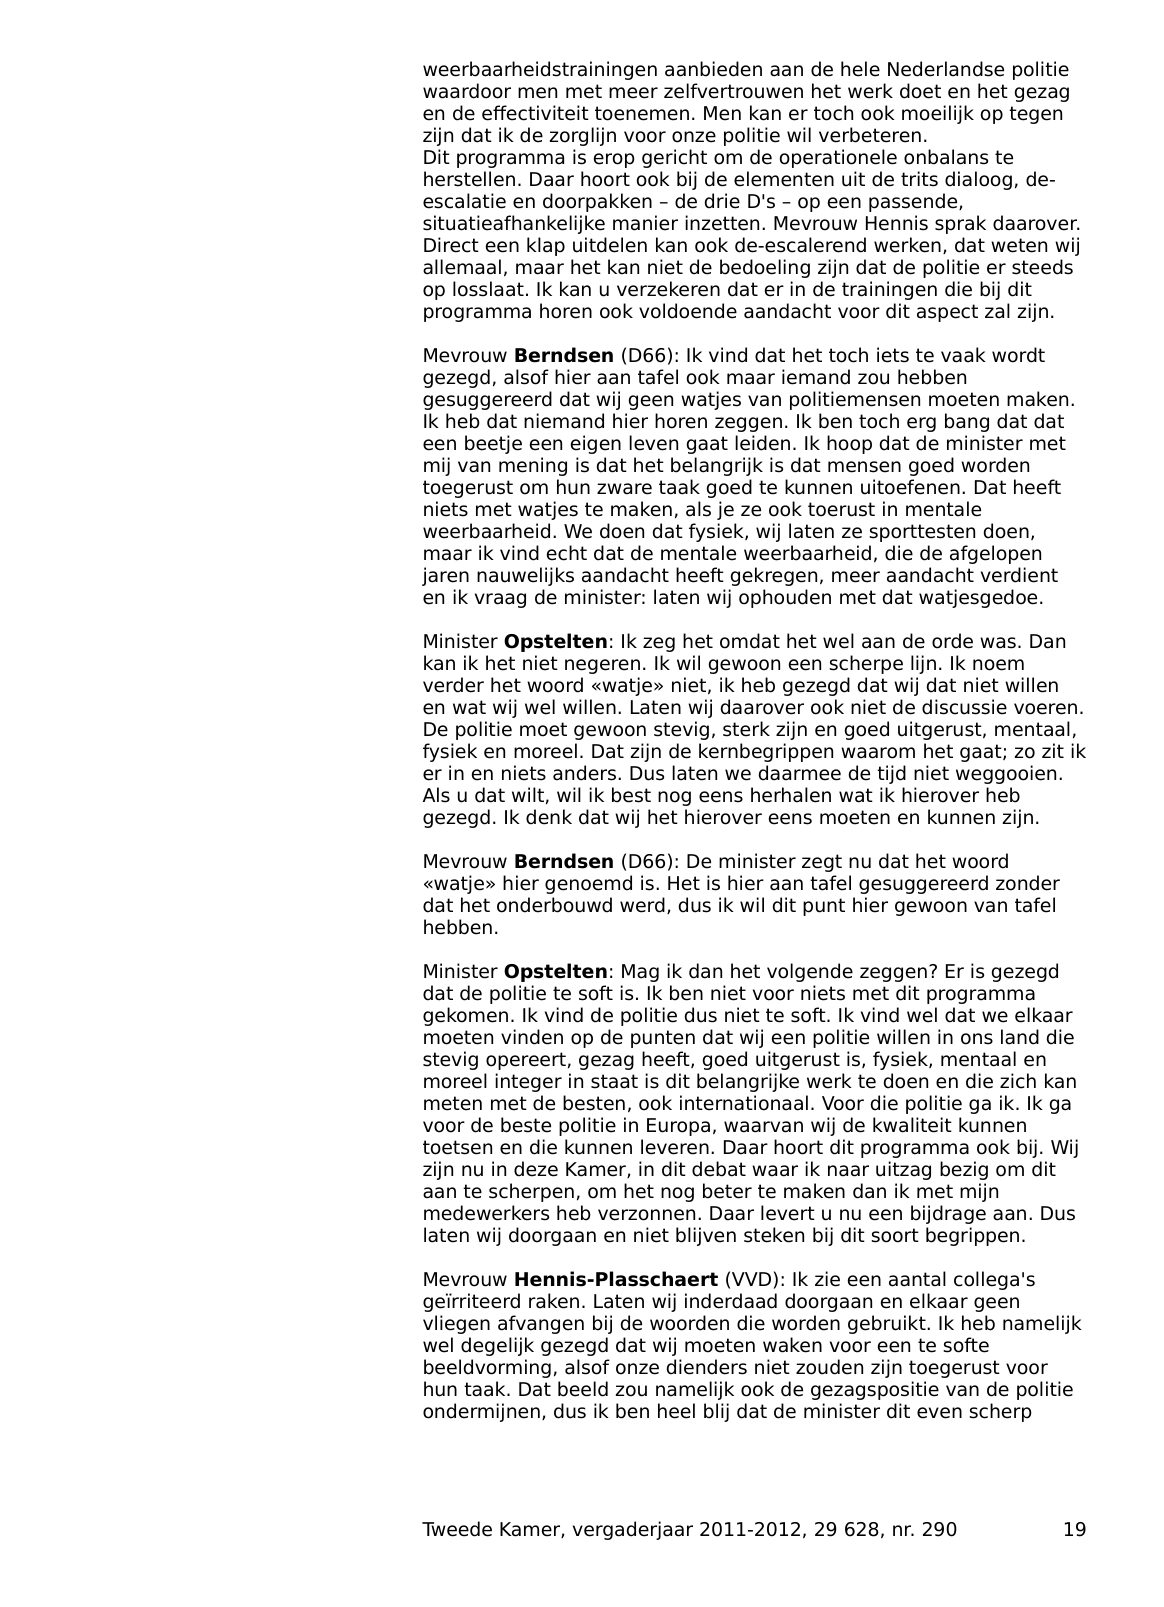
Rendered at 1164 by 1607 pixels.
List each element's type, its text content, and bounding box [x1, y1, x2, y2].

text Mevrouw Berndsen (D66): De minister zegt nu dat het woord «watje» hier genoemd is. Het is hier aan tafel gesuggereerd zonder dat het onderbouwd werd, dus ik wil dit punt hier gewoon van tafel hebben. [422, 851, 1087, 939]
text Dit programma is erop gericht om de operationele onbalans te herstellen. Daar hoort ook bij de elementen uit de trits dialoog, de-escalatie en doorpakken – de drie D's – op een passende, situatieafhankelijke manier inzetten. Mevrouw Hennis sprak daarover. Direct een klap uitdelen kan ook de-escalerend werken, dat weten wij allemaal, maar het kan niet de bedoeling zijn dat de politie er steeds op losslaat. Ik kan u verzekeren dat er in de trainingen die bij dit programma horen ook voldoende aandacht voor dit aspect zal zijn. [422, 147, 1087, 323]
text Mevrouw Hennis-Plasschaert (VVD): Ik zie een aantal collega's geïrriteerd raken. Laten wij inderdaad doorgaan en elkaar geen vliegen afvangen bij de woorden die worden gebruikt. Ik heb namelijk wel degelijk gezegd dat wij moeten waken voor een te softe beeldvorming, alsof onze dienders niet zouden zijn toegerust voor hun taak. Dat beeld zou namelijk ook de gezagspositie van de politie ondermijnen, dus ik ben heel blij dat de minister dit even scherp [422, 1269, 1087, 1423]
text Minister Opstelten: Ik zeg het omdat het wel aan de orde was. Dan kan ik het niet negeren. Ik wil gewoon een scherpe lijn. Ik noem verder het woord «watje» niet, ik heb gezegd dat wij dat niet willen en wat wij wel willen. Laten wij daarover ook niet de discussie voeren. De politie moet gewoon stevig, sterk zijn en goed uitgerust, mentaal, fysiek en moreel. Dat zijn de kernbegrippen waarom het gaat; zo zit ik er in en niets anders. Dus laten we daarmee de tijd niet weggooien. Als u dat wilt, wil ik best nog eens herhalen wat ik hierover heb gezegd. Ik denk dat wij het hierover eens moeten en kunnen zijn. [422, 631, 1087, 829]
text Mevrouw Berndsen (D66): Ik vind dat het toch iets te vaak wordt gezegd, alsof hier aan tafel ook maar iemand zou hebben gesuggereerd dat wij geen watjes van politiemensen moeten maken. Ik heb dat niemand hier horen zeggen. Ik ben toch erg bang dat dat een beetje een eigen leven gaat leiden. Ik hoop dat de minister met mij van mening is dat het belangrijk is dat mensen goed worden toegerust om hun zware taak goed te kunnen uitoefenen. Dat heeft niets met watjes te maken, als je ze ook toerust in mentale weerbaarheid. We doen dat fysiek, wij laten ze sporttesten doen, maar ik vind echt dat de mentale weerbaarheid, die de afgelopen jaren nauwelijks aandacht heeft gekregen, meer aandacht verdient en ik vraag de minister: laten wij ophouden met dat watjesgedoe. [422, 345, 1087, 609]
text weerbaarheidstrainingen aanbieden aan de hele Nederlandse politie waardoor men met meer zelfvertrouwen het werk doet en het gezag en de effectiviteit toenemen. Men kan er toch ook moeilijk op tegen zijn dat ik de zorglijn voor onze politie wil verbeteren. [422, 59, 1087, 147]
text Minister Opstelten: Mag ik dan het volgende zeggen? Er is gezegd dat de politie te soft is. Ik ben niet voor niets met dit programma gekomen. Ik vind de politie dus niet te soft. Ik vind wel dat we elkaar moeten vinden op de punten dat wij een politie willen in ons land die stevig opereert, gezag heeft, goed uitgerust is, fysiek, mentaal en moreel integer in staat is dit belangrijke werk te doen en die zich kan meten met de besten, ook internationaal. Voor die politie ga ik. Ik ga voor de beste politie in Europa, waarvan wij de kwaliteit kunnen toetsen en die kunnen leveren. Daar hoort dit programma ook bij. Wij zijn nu in deze Kamer, in dit debat waar ik naar uitzag bezig om dit aan te scherpen, om het nog beter te maken dan ik met mijn medewerkers heb verzonnen. Daar levert u nu een bijdrage aan. Dus laten wij doorgaan en niet blijven steken bij dit soort begrippen. [422, 961, 1087, 1247]
